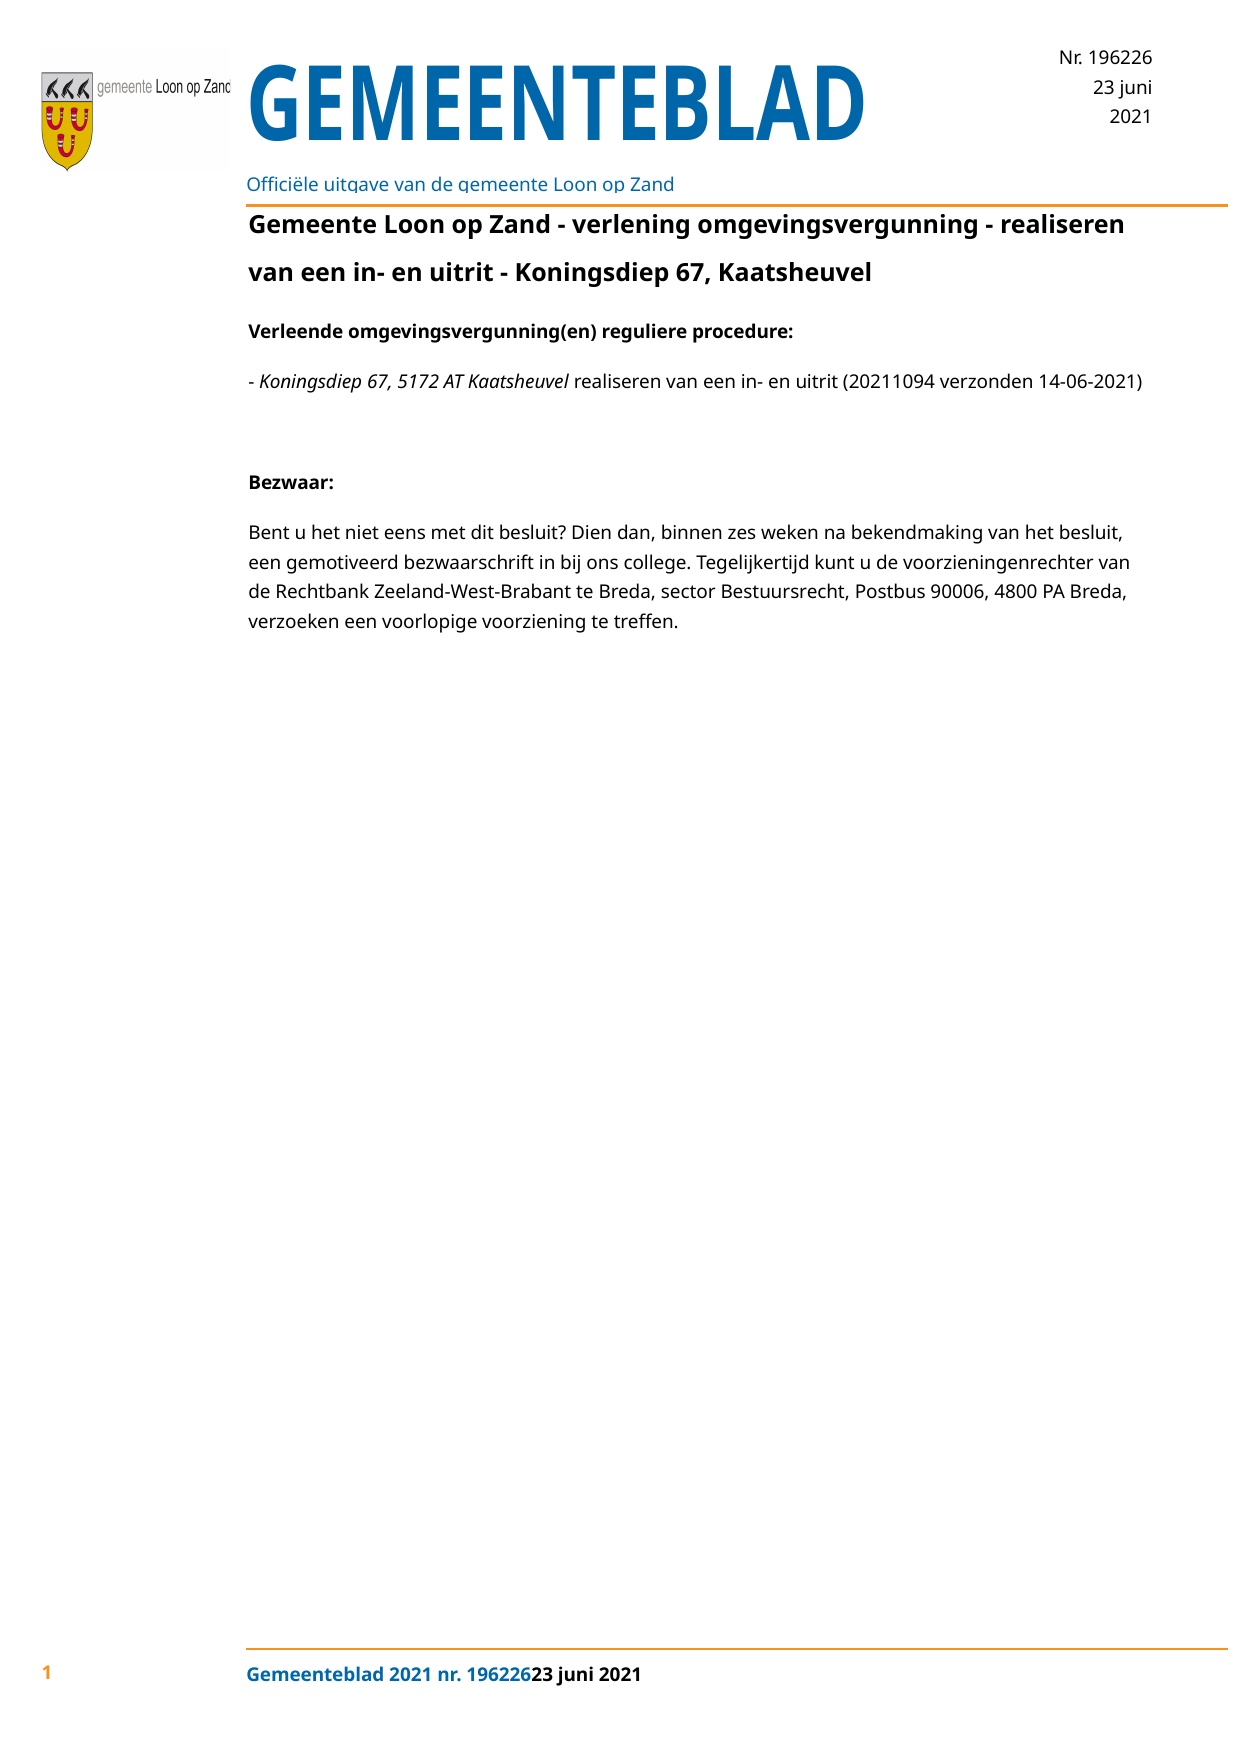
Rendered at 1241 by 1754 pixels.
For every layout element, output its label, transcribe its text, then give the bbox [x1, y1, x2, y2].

text Gemeente Loon op Zand - verlening omgevingsvergunning - realiseren van een in- en uitrit - Koningsdiep 67, Kaatsheuvel [248, 207, 1152, 288]
text Bent u het niet eens met dit besluit? Dien dan, binnen zes weken na bekendmaking van het besluit, een gemotiveerd bezwaarschrift in bij ons college. Tegelijkertijd kunt u de voorzieningenrechter van de Rechtbank Zeeland-West-Brabant te Breda, sector Bestuursrecht, Postbus 90006, 4800 PA Breda, verzoeken een voorlopige voorziening te treffen. [248, 519, 1152, 634]
text - Koningsdiep 67, 5172 AT Kaatsheuvel realiseren van een in- en uitrit (20211094 verzonden 14-06-2021) [248, 368, 1152, 394]
picture [41, 47, 231, 172]
text Verleende omgevingsvergunning(en) reguliere procedure: [248, 318, 1152, 344]
text Bezwaar: [248, 469, 1152, 495]
